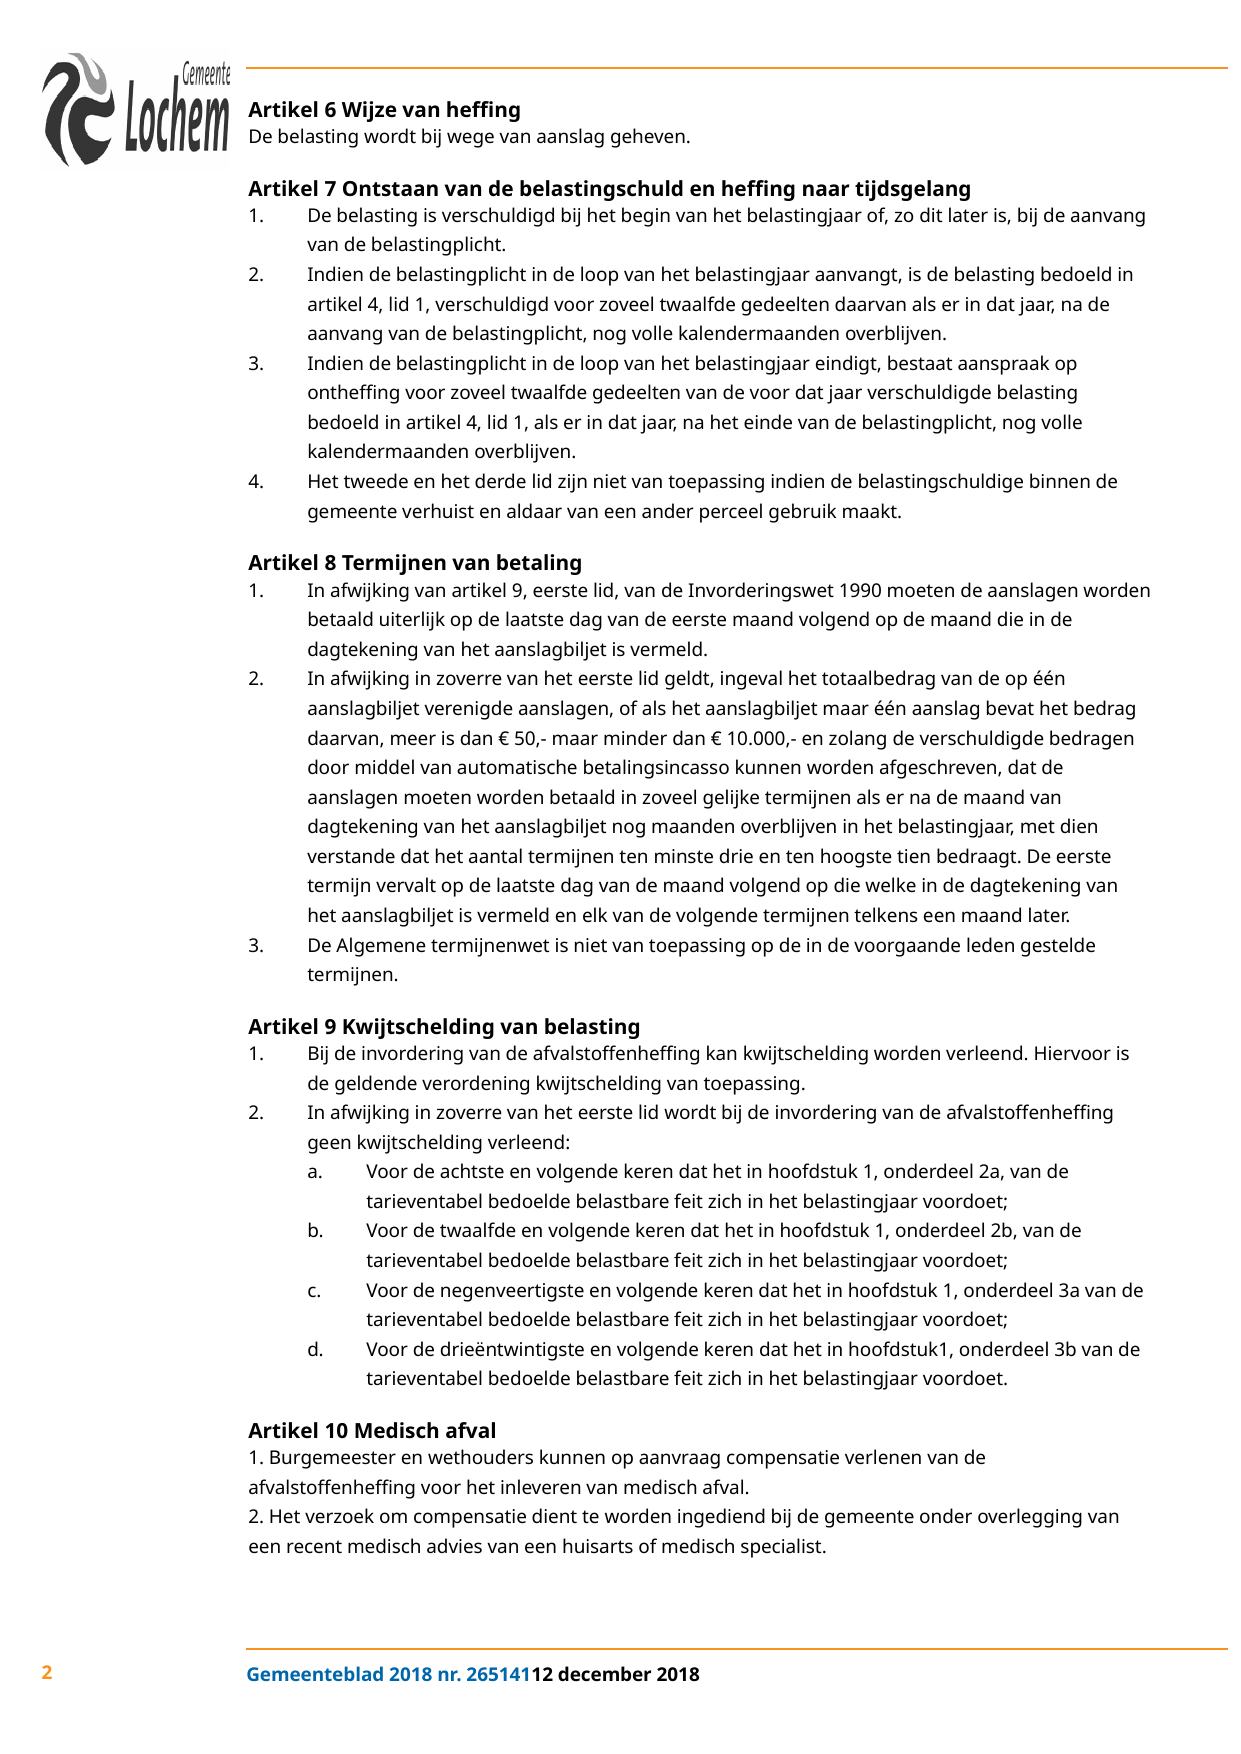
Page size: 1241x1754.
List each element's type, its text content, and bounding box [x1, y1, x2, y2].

list De belasting is verschuldigd bij het begin van het belastingjaar of, zo dit later is, bij de aanvang van de belastingplicht. [248, 202, 1152, 257]
text Artikel 9 Kwijtschelding van belasting [248, 1012, 1152, 1040]
list Voor de negenveertigste en volgende keren dat het in hoofdstuk 1, onderdeel 3a van de tarieventabel bedoelde belastbare feit zich in het belastingjaar voordoet; [307, 1277, 1152, 1332]
list Voor de achtste en volgende keren dat het in hoofdstuk 1, onderdeel 2a, van de tarieventabel bedoelde belastbare feit zich in het belastingjaar voordoet; [307, 1158, 1152, 1214]
list Indien de belastingplicht in de loop van het belastingjaar aanvangt, is de belasting bedoeld in artikel 4, lid 1, verschuldigd voor zoveel twaalfde gedeelten daarvan als er in dat jaar, na de aanvang van de belastingplicht, nog volle kalendermaanden overblijven. [248, 261, 1152, 346]
text Artikel 8 Termijnen van betaling [248, 548, 1152, 577]
list De Algemene termijnenwet is niet van toepassing op de in de voorgaande leden gestelde termijnen. [248, 932, 1152, 987]
list Het tweede en het derde lid zijn niet van toepassing indien de belastingschuldige binnen de gemeente verhuist en aldaar van een ander perceel gebruik maakt. [248, 468, 1152, 524]
text 1. Burgemeester en wethouders kunnen op aanvraag compensatie verlenen van de afvalstoffenheffing voor het inleveren van medisch afval. [248, 1444, 1152, 1500]
list Voor de twaalfde en volgende keren dat het in hoofdstuk 1, onderdeel 2b, van de tarieventabel bedoelde belastbare feit zich in het belastingjaar voordoet; [307, 1218, 1152, 1273]
list Voor de drieëntwintigste en volgende keren dat het in hoofdstuk1, onderdeel 3b van de tarieventabel bedoelde belastbare feit zich in het belastingjaar voordoet. [307, 1336, 1152, 1391]
text Artikel 10 Medisch afval [248, 1416, 1152, 1444]
picture [41, 47, 231, 172]
text Artikel 6 Wijze van heffing [248, 95, 1152, 123]
list In afwijking in zoverre van het eerste lid geldt, ingeval het totaalbedrag van de op één aanslagbiljet verenigde aanslagen, of als het aanslagbiljet maar één aanslag bevat het bedrag daarvan, meer is dan € 50,- maar minder dan € 10.000,- en zolang de verschuldigde bedragen door middel van automatische betalingsincasso kunnen worden afgeschreven, dat de aanslagen moeten worden betaald in zoveel gelijke termijnen als er na de maand van dagtekening van het aanslagbiljet nog maanden overblijven in het belastingjaar, met dien verstande dat het aantal termijnen ten minste drie en ten hoogste tien bedraagt. De eerste termijn vervalt op de laatste dag van de maand volgend op die welke in de dagtekening van het aanslagbiljet is vermeld en elk van de volgende termijnen telkens een maand later. [248, 666, 1152, 928]
list Bij de invordering van de afvalstoffenheffing kan kwijtschelding worden verleend. Hiervoor is de geldende verordening kwijtschelding van toepassing. [248, 1040, 1152, 1096]
text Artikel 7 Ontstaan van de belastingschuld en heffing naar tijdsgelang [248, 174, 1152, 202]
list In afwijking van artikel 9, eerste lid, van de Invorderingswet 1990 moeten de aanslagen worden betaald uiterlijk op de laatste dag van de eerste maand volgend op de maand die in de dagtekening van het aanslagbiljet is vermeld. [248, 577, 1152, 662]
list Indien de belastingplicht in de loop van het belastingjaar eindigt, bestaat aanspraak op ontheffing voor zoveel twaalfde gedeelten van de voor dat jaar verschuldigde belasting bedoeld in artikel 4, lid 1, als er in dat jaar, na het einde van de belastingplicht, nog volle kalendermaanden overblijven. [248, 350, 1152, 464]
text 2. Het verzoek om compensatie dient te worden ingediend bij de gemeente onder overlegging van een recent medisch advies van een huisarts of medisch specialist. [248, 1504, 1152, 1559]
list In afwijking in zoverre van het eerste lid wordt bij de invordering van de afvalstoffenheffing geen kwijtschelding verleend: [248, 1099, 1152, 1155]
text De belasting wordt bij wege van aanslag geheven. [248, 123, 1152, 149]
